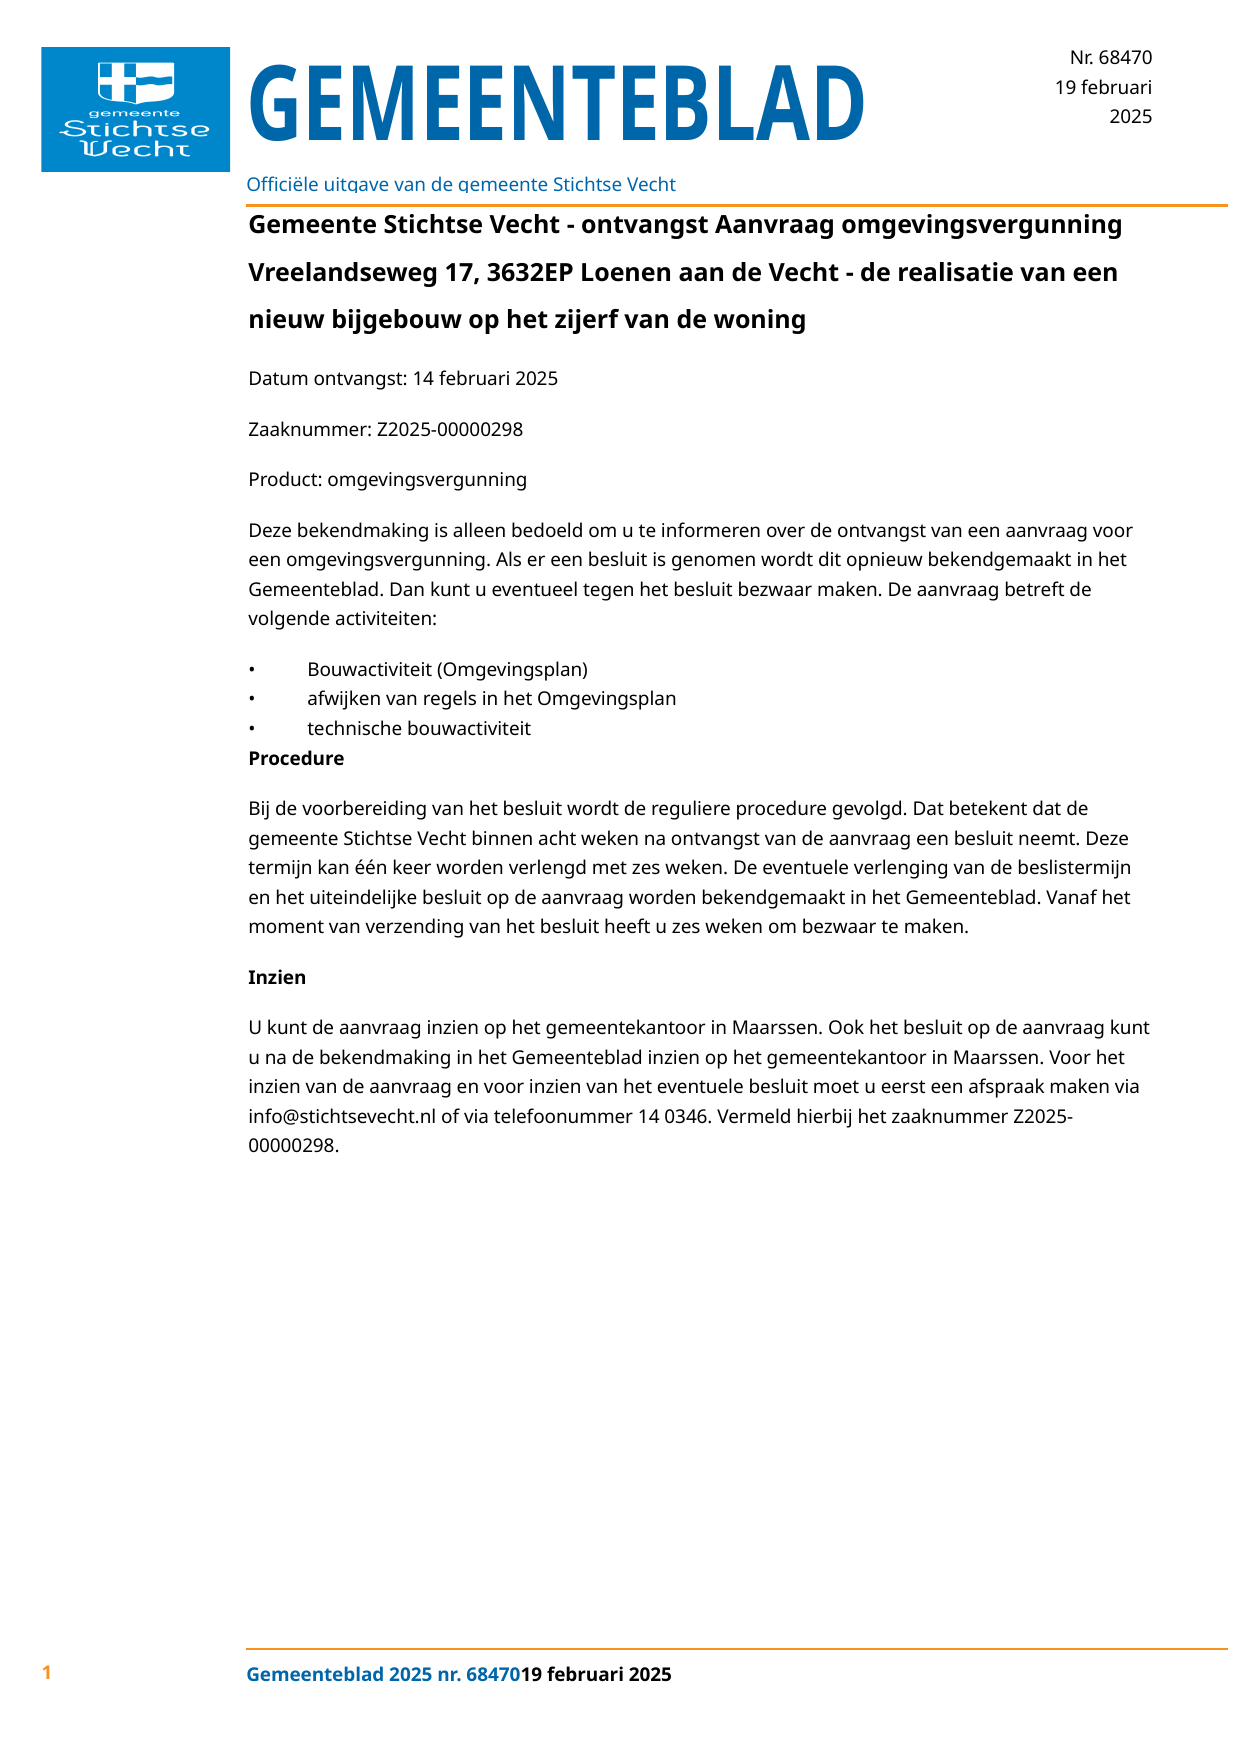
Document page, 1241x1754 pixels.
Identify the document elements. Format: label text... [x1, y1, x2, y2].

picture [99, 63, 135, 101]
text Deze bekendmaking is alleen bedoeld om u te informeren over de ontvangst van een aanvraag voor een omgevingsvergunning. Als er een besluit is genomen wordt dit opnieuw bekendgemaakt in het Gemeenteblad. Dan kunt u eventueel tegen het besluit bezwaar maken. De aanvraag betreft de volgende activiteiten: [248, 517, 1152, 631]
text U kunt de aanvraag inzien op het gemeentekantoor in Maarssen. Ook het besluit op de aanvraag kunt u na de bekendmaking in het Gemeenteblad inzien op het gemeentekantoor in Maarssen. Voor het inzien van de aanvraag en voor inzien van het eventuele besluit moet u eerst een afspraak maken via info@stichtsevecht.nl of via telefoonummer 14 0346. Vermeld hierbij het zaaknummer Z2025-00000298. [248, 1014, 1152, 1158]
picture [137, 63, 174, 103]
text Inzien [248, 964, 1152, 989]
text Gemeente Stichtse Vecht - ontvangst Aanvraag omgevingsvergunning Vreelandseweg 17, 3632EP Loenen aan de Vecht - de realisatie van een nieuw bijgebouw op het zijerf van de woning [248, 207, 1152, 336]
list technische bouwactiviteit [248, 715, 1152, 741]
text Product: omgevingsvergunning [248, 466, 1152, 492]
text Datum ontvangst: 14 februari 2025 [248, 366, 1152, 391]
text Procedure [248, 745, 1152, 770]
list Bouwactiviteit (Omgevingsplan) [248, 656, 1152, 682]
text Zaaknummer: Z2025-00000298 [248, 416, 1152, 442]
list afwijken van regels in het Omgevingsplan [248, 686, 1152, 711]
text Bij de voorbereiding van het besluit wordt de reguliere procedure gevolgd. Dat betekent dat de gemeente Stichtse Vecht binnen acht weken na ontvangst van de aanvraag een besluit neemt. Deze termijn kan één keer worden verlengd met zes weken. De eventuele verlenging van de beslistermijn en het uiteindelijke besluit op de aanvraag worden bekendgemaakt in het Gemeenteblad. Vanaf het moment van verzending van het besluit heeft u zes weken om bezwaar te maken. [248, 795, 1152, 939]
